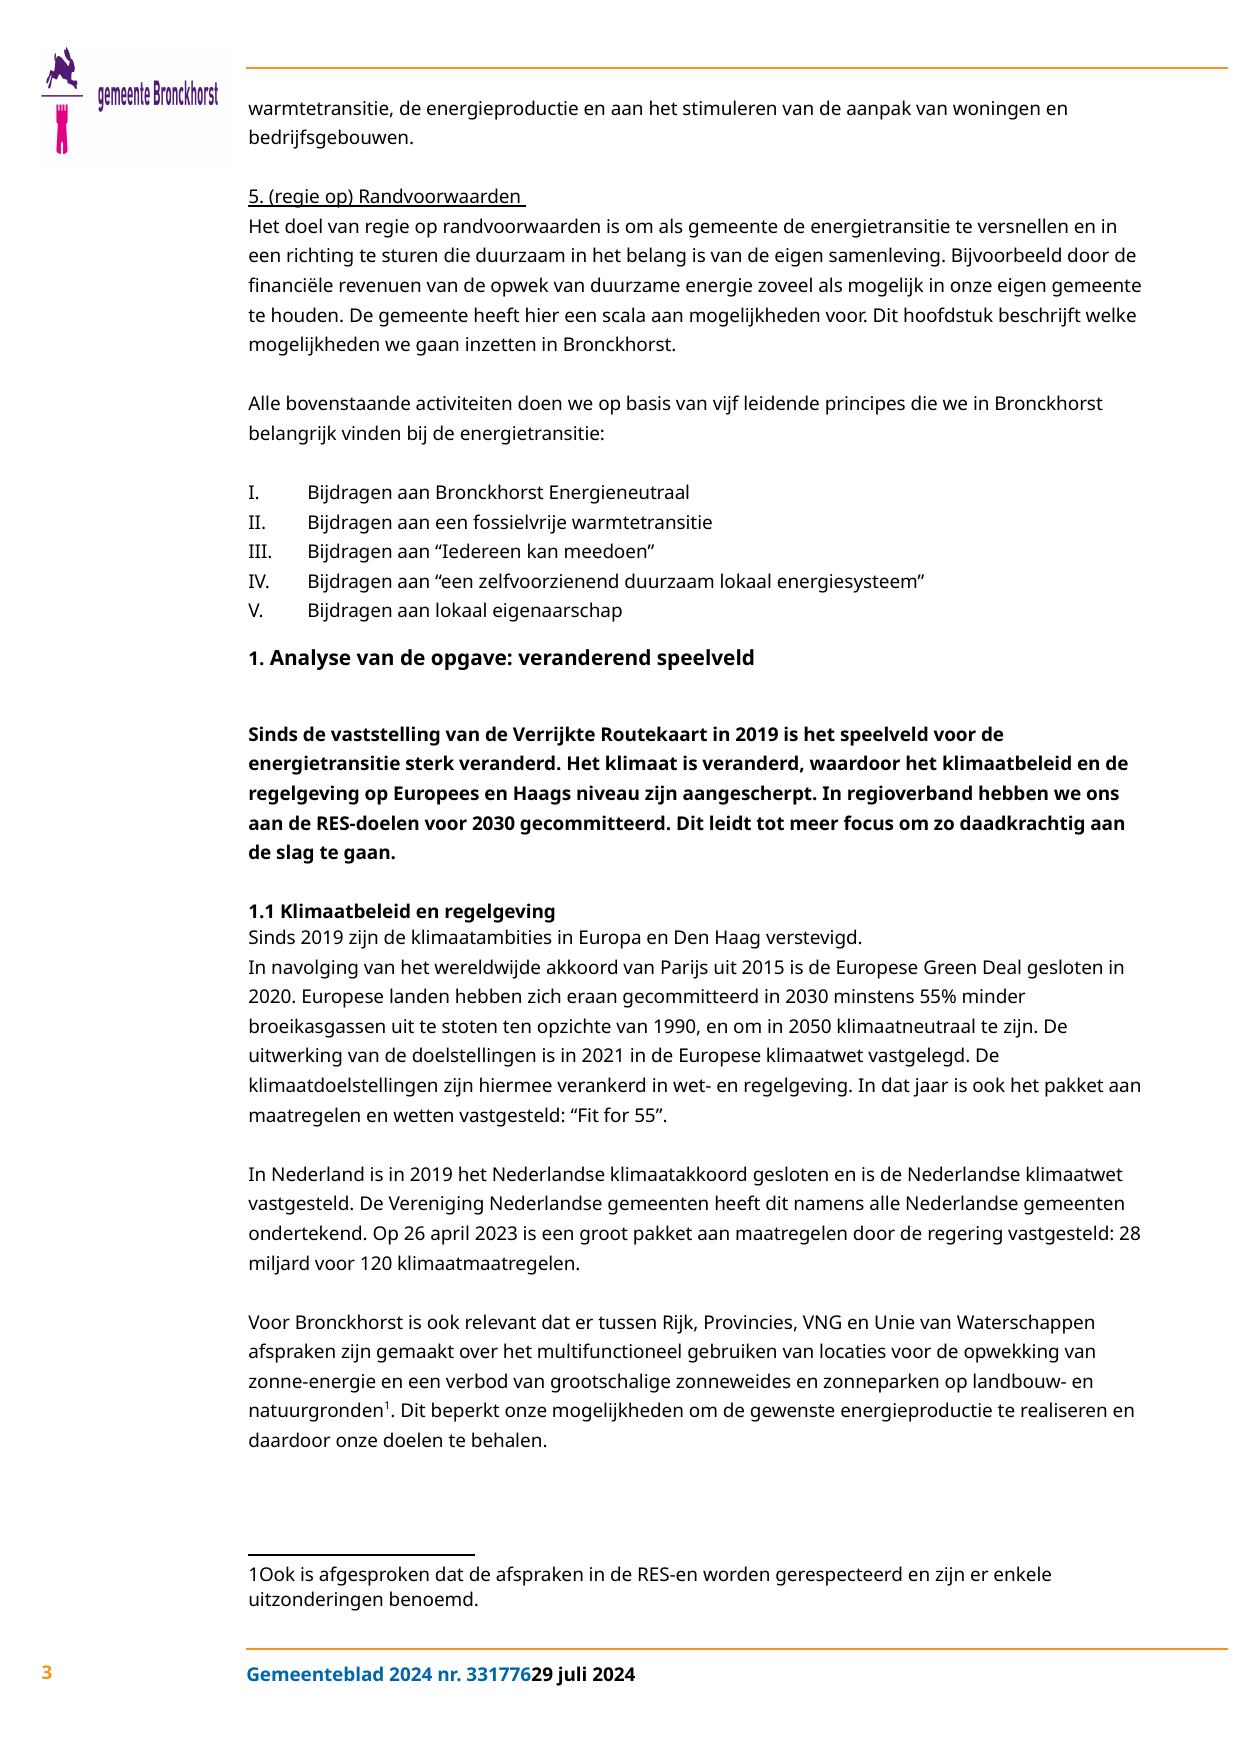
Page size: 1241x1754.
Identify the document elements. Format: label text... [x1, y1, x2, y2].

list Bijdragen aan Bronckhorst Energieneutraal [248, 479, 1152, 505]
text Alle bovenstaande activiteiten doen we op basis van vijf leidende principes die we in Bronckhorst belangrijk vinden bij de energietransitie: [248, 391, 1152, 446]
text In navolging van het wereldwijde akkoord van Parijs uit 2015 is de Europese Green Deal gesloten in 2020. Europese landen hebben zich eraan gecommitteerd in 2030 minstens 55% minder broeikasgassen uit te stoten ten opzichte van 1990, en om in 2050 klimaatneutraal te zijn. De uitwerking van de doelstellingen is in 2021 in de Europese klimaatwet vastgelegd. De klimaatdoelstellingen zijn hiermee verankerd in wet- en regelgeving. In dat jaar is ook het pakket aan maatregelen en wetten vastgesteld: “Fit for 55”. [248, 954, 1152, 1127]
text Het doel van regie op randvoorwaarden is om als gemeente de energietransitie te versnellen en in een richting te sturen die duurzaam in het belang is van de eigen samenleving. Bijvoorbeeld door de financiële revenuen van de opwek van duurzame energie zoveel als mogelijk in onze eigen gemeente te houden. De gemeente heeft hier een scala aan mogelijkheden voor. Dit hoofdstuk beschrijft welke mogelijkheden we gaan inzetten in Bronckhorst. [248, 213, 1152, 357]
text 1. Analyse van de opgave: veranderend speelveld [248, 643, 1152, 672]
text Sinds 2019 zijn de klimaatambities in Europa en Den Haag verstevigd. [248, 924, 1152, 950]
list Bijdragen aan “een zelfvoorzienend duurzaam lokaal energiesysteem” [248, 568, 1152, 594]
picture [41, 47, 231, 172]
text In Nederland is in 2019 het Nederlandse klimaatakkoord gesloten en is de Nederlandse klimaatwet vastgesteld. De Vereniging Nederlandse gemeenten heeft dit namens alle Nederlandse gemeenten ondertekend. Op 26 april 2023 is een groot pakket aan maatregelen door de regering vastgesteld: 28 miljard voor 120 klimaatmaatregelen. [248, 1161, 1152, 1275]
text 1.1 Klimaatbeleid en regelgeving [248, 898, 1152, 924]
text Sinds de vaststelling van de Verrijkte Routekaart in 2019 is het speelveld voor de energietransitie sterk veranderd. Het klimaat is veranderd, waardoor het klimaatbeleid en de regelgeving op Europees en Haags niveau zijn aangescherpt. In regioverband hebben we ons aan de RES-doelen voor 2030 gecommitteerd. Dit leidt tot meer focus om zo daadkrachtig aan de slag te gaan. [248, 721, 1152, 865]
text Voor Bronckhorst is ook relevant dat er tussen Rijk, Provincies, VNG en Unie van Waterschappen afspraken zijn gemaakt over het multifunctioneel gebruiken van locaties voor de opwekking van zonne-energie en een verbod van grootschalige zonneweides en zonneparken op landbouw- en natuurgronden. Dit beperkt onze mogelijkheden om de gewenste energieproductie te realiseren en daardoor onze doelen te behalen. [248, 1309, 1152, 1453]
list Bijdragen aan “Iedereen kan meedoen” [248, 538, 1152, 564]
list Bijdragen aan lokaal eigenaarschap [248, 598, 1152, 623]
list Bijdragen aan een fossielvrije warmtetransitie [248, 509, 1152, 535]
text warmtetransitie, de energieproductie en aan het stimuleren van de aanpak van woningen en bedrijfsgebouwen. [248, 95, 1152, 150]
text 5. (regie op) Randvoorwaarden [248, 183, 1152, 209]
text Ook is afgesproken dat de afspraken in de RES-en worden gerespecteerd en zijn er enkele uitzonderingen benoemd. [248, 1561, 1152, 1612]
